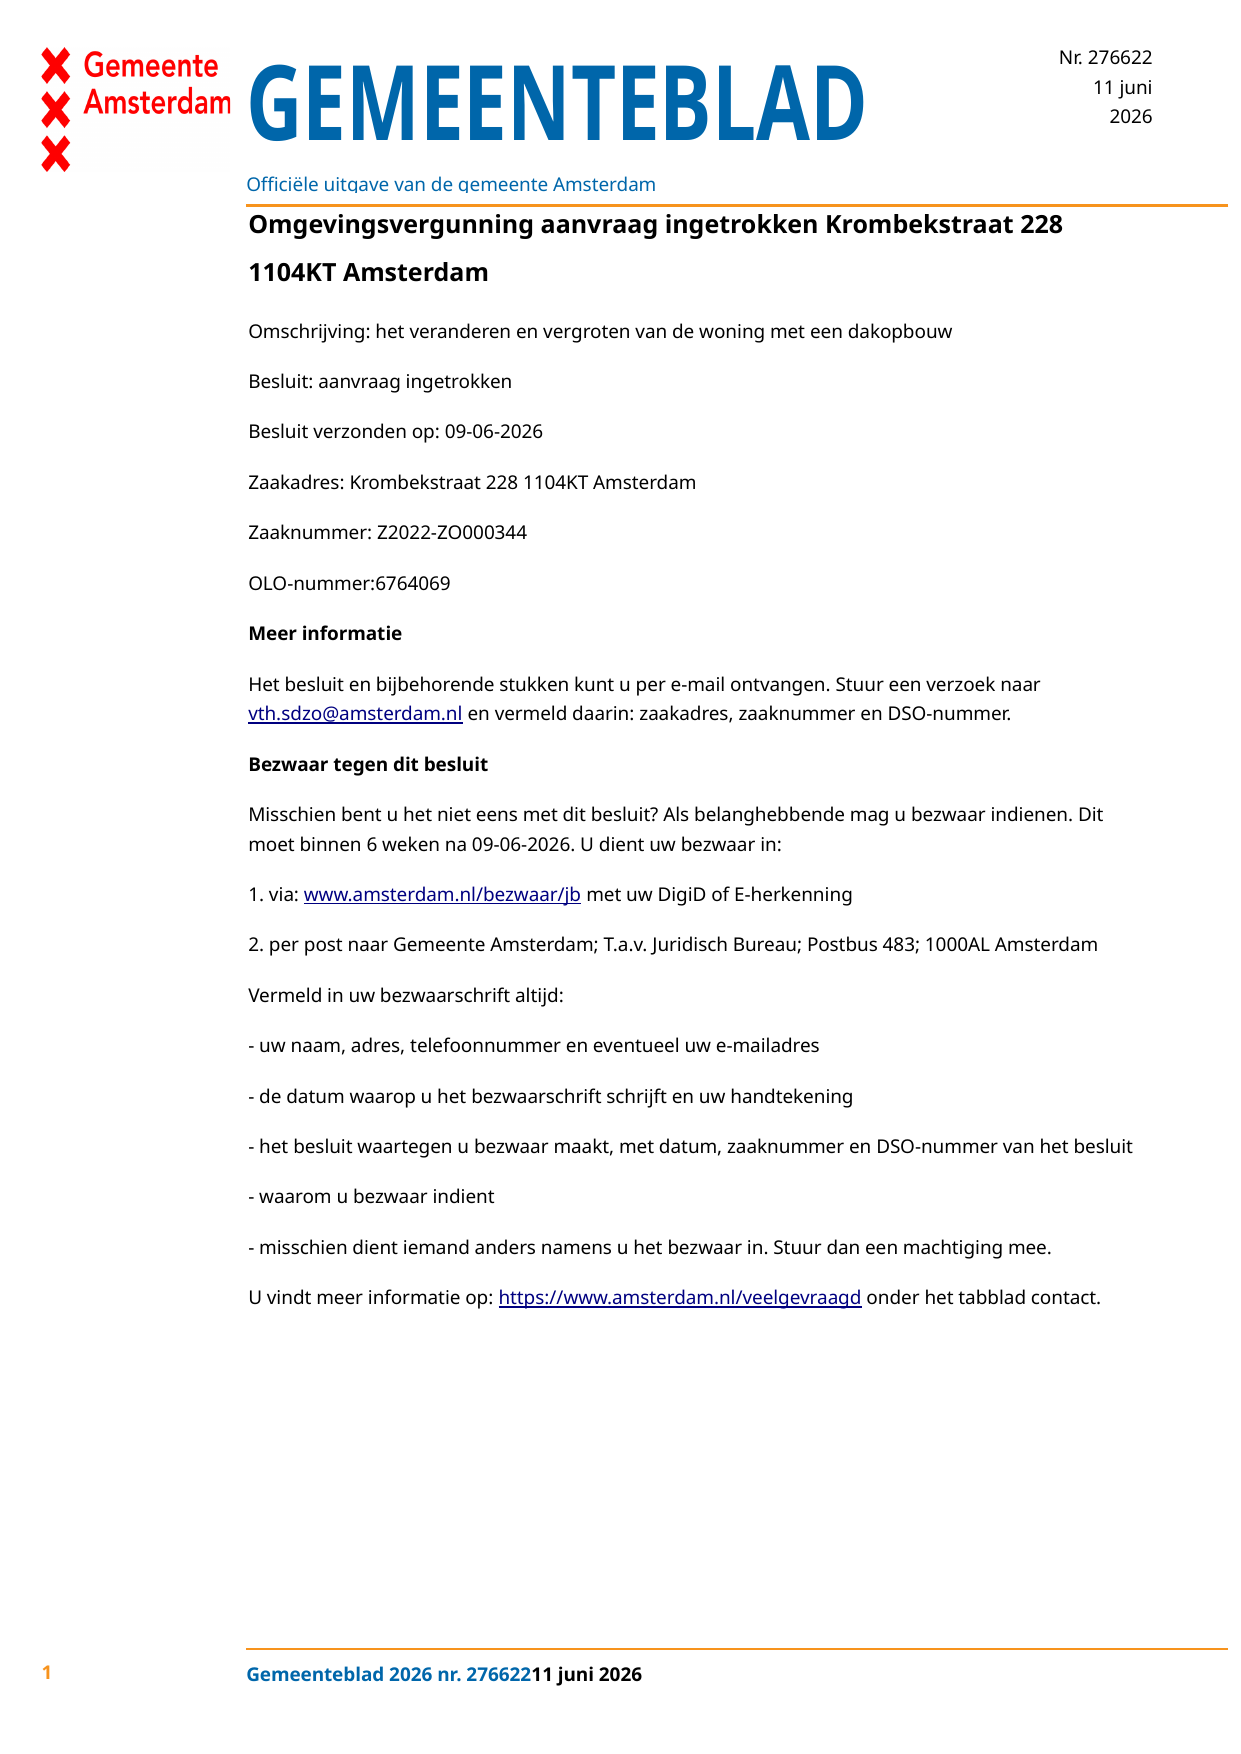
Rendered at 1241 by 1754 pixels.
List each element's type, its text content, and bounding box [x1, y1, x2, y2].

text Vermeld in uw bezwaarschrift altijd: [248, 982, 1152, 1008]
text Besluit: aanvraag ingetrokken [248, 368, 1152, 394]
text U vindt meer informatie op: https://www.amsterdam.nl/veelgevraagd onder het tabblad contact. [248, 1284, 1152, 1310]
text 2. per post naar Gemeente Amsterdam; T.a.v. Juridisch Bureau; Postbus 483; 1000AL Amsterdam [248, 932, 1152, 957]
text Omschrijving: het veranderen en vergroten van de woning met een dakopbouw [248, 318, 1152, 344]
picture [41, 47, 231, 172]
text Meer informatie [248, 620, 1152, 646]
text Omgevingsvergunning aanvraag ingetrokken Krombekstraat 228 1104KT Amsterdam [248, 207, 1152, 288]
text - uw naam, adres, telefoonnummer en eventueel uw e-mailadres [248, 1032, 1152, 1058]
text - de datum waarop u het bezwaarschrift schrijft en uw handtekening [248, 1083, 1152, 1109]
text Bezwaar tegen dit besluit [248, 751, 1152, 777]
text Zaakadres: Krombekstraat 228 1104KT Amsterdam [248, 469, 1152, 495]
text - het besluit waartegen u bezwaar maakt, met datum, zaaknummer en DSO-nummer van het besluit [248, 1133, 1152, 1159]
text - waarom u bezwaar indient [248, 1184, 1152, 1209]
text Besluit verzonden op: 09-06-2026 [248, 419, 1152, 444]
text - misschien dient iemand anders namens u het bezwaar in. Stuur dan een machtiging mee. [248, 1234, 1152, 1260]
text 1. via: www.amsterdam.nl/bezwaar/jb met uw DigiD of E-herkenning [248, 881, 1152, 907]
text Zaaknummer: Z2022-ZO000344 [248, 519, 1152, 545]
text Het besluit en bijbehorende stukken kunt u per e-mail ontvangen. Stuur een verzoek naar vth.sdzo@amsterdam.nl en vermeld daarin: zaakadres, zaaknummer en DSO-nummer. [248, 671, 1152, 726]
text OLO-nummer:6764069 [248, 570, 1152, 596]
text Misschien bent u het niet eens met dit besluit? Als belanghebbende mag u bezwaar indienen. Dit moet binnen 6 weken na 09-06-2026. U dient uw bezwaar in: [248, 801, 1152, 857]
